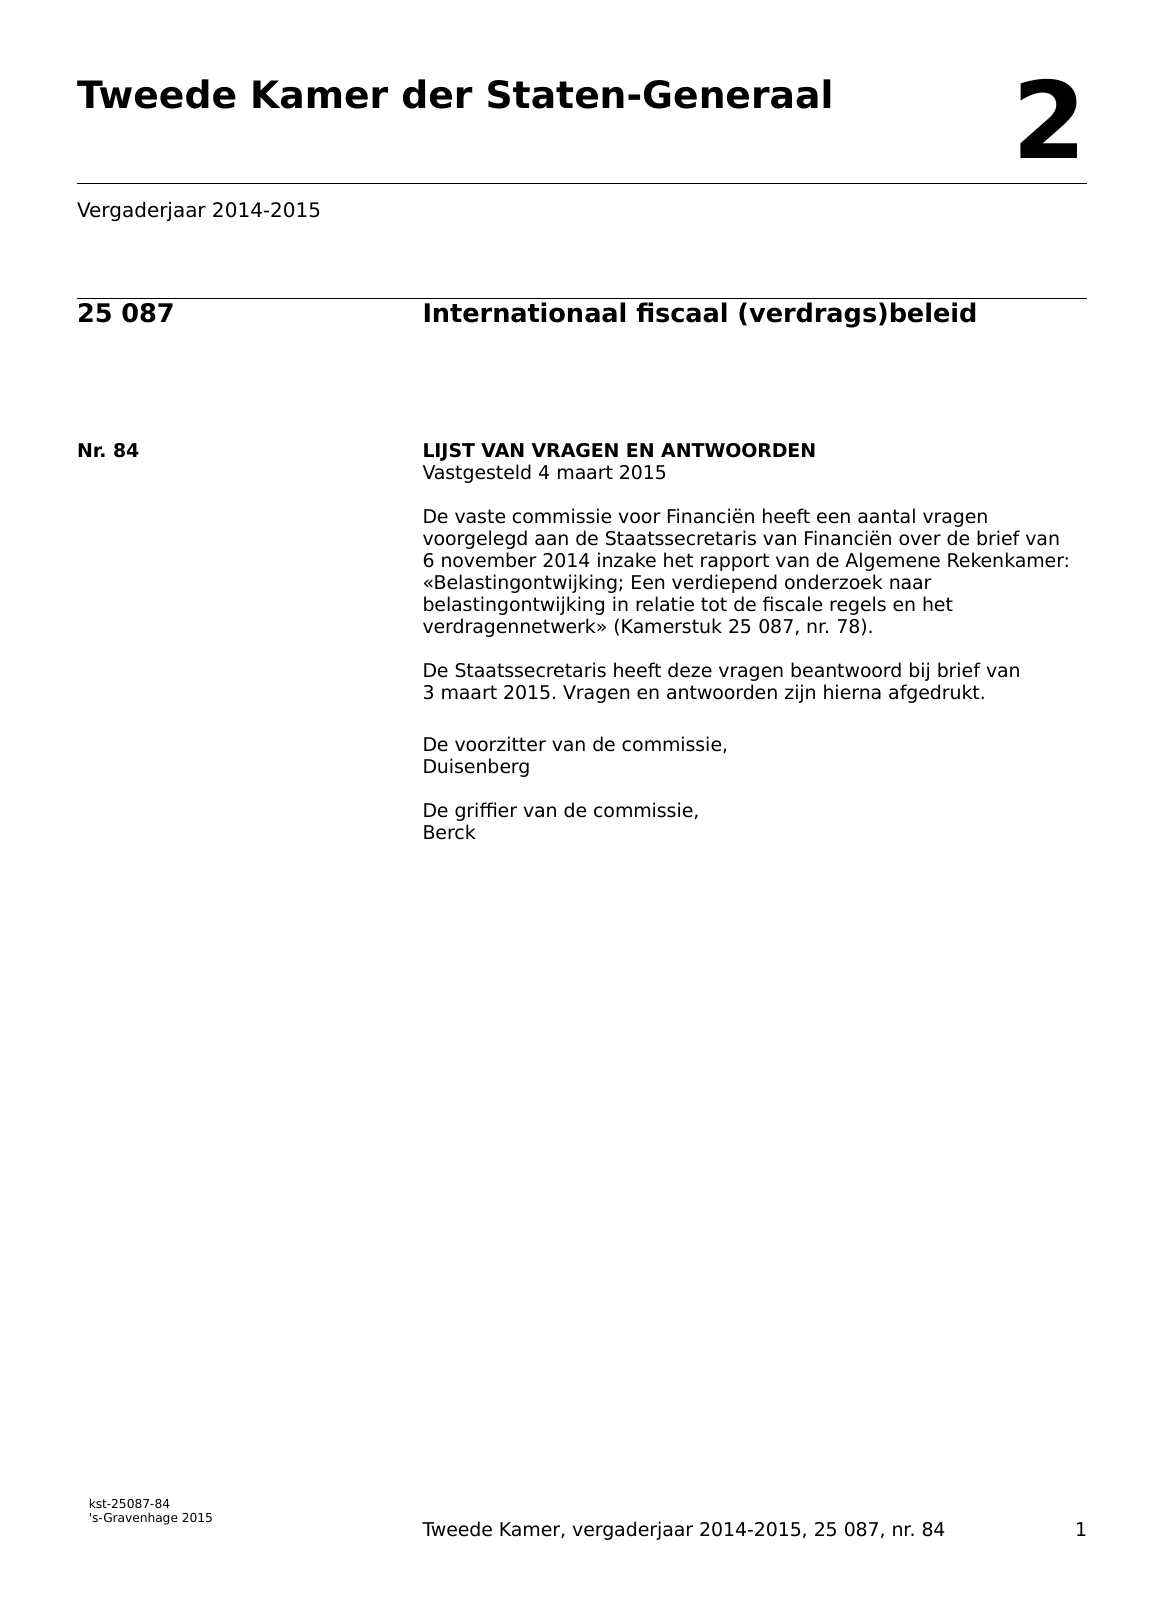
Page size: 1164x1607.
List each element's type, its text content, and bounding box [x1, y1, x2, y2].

table_header Tweede Kamer der Staten-Generaal [77, 59, 886, 183]
text kst-25087-84 [88, 1497, 323, 1511]
text 's-Gravenhage 2015 [88, 1511, 323, 1525]
text De griffier van de commissie, Berck [422, 800, 1087, 844]
subtitle 25 087 Internationaal fiscaal (verdrags)beleid [77, 299, 1087, 329]
subtitle Nr. 84 LIJST VAN VRAGEN EN ANTWOORDEN [77, 440, 1087, 462]
text De voorzitter van de commissie, Duisenberg [422, 734, 1087, 778]
table_header 2 [886, 59, 1087, 183]
table_cell Vergaderjaar 2014-2015 [77, 184, 1087, 298]
text Vastgesteld 4 maart 2015 [422, 462, 1087, 484]
text De Staatssecretaris heeft deze vragen beantwoord bij brief van 3 maart 2015. Vragen en antwoorden zijn hierna afgedrukt. [422, 660, 1087, 704]
text De vaste commissie voor Financiën heeft een aantal vragen voorgelegd aan de Staatssecretaris van Financiën over de brief van 6 november 2014 inzake het rapport van de Algemene Rekenkamer: «Belastingontwijking; Een verdiepend onderzoek naar belastingontwijking in relatie tot de fiscale regels en het verdragennetwerk» (Kamerstuk 25 087, nr. 78). [422, 506, 1087, 638]
